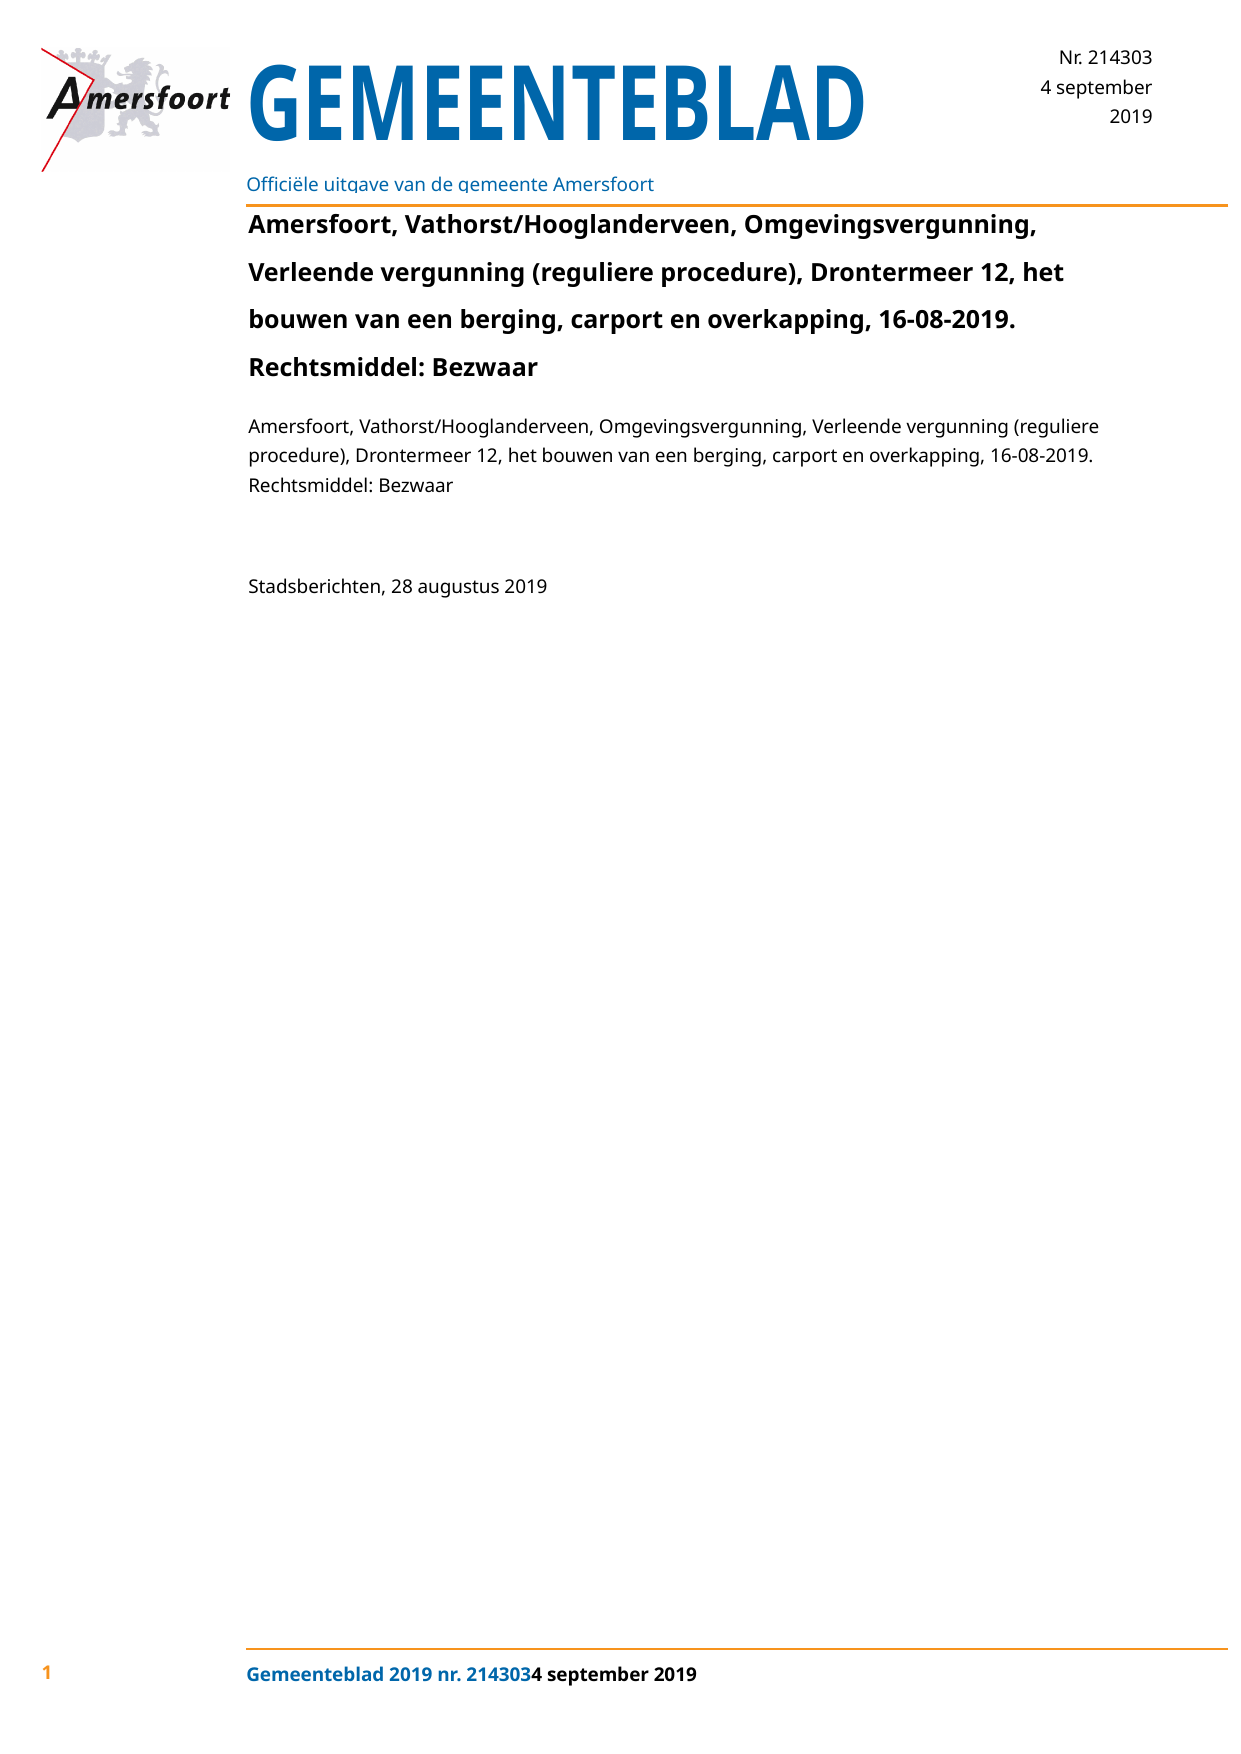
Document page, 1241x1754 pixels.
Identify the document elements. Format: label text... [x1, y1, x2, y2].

picture [41, 47, 231, 172]
text Stadsberichten, 28 augustus 2019 [248, 573, 1152, 599]
text Amersfoort, Vathorst/Hooglanderveen, Omgevingsvergunning, Verleende vergunning (reguliere procedure), Drontermeer 12, het bouwen van een berging, carport en overkapping, 16-08-2019. Rechtsmiddel: Bezwaar [248, 413, 1152, 498]
text Amersfoort, Vathorst/Hooglanderveen, Omgevingsvergunning, Verleende vergunning (reguliere procedure), Drontermeer 12, het bouwen van een berging, carport en overkapping, 16-08-2019. Rechtsmiddel: Bezwaar [248, 207, 1152, 384]
